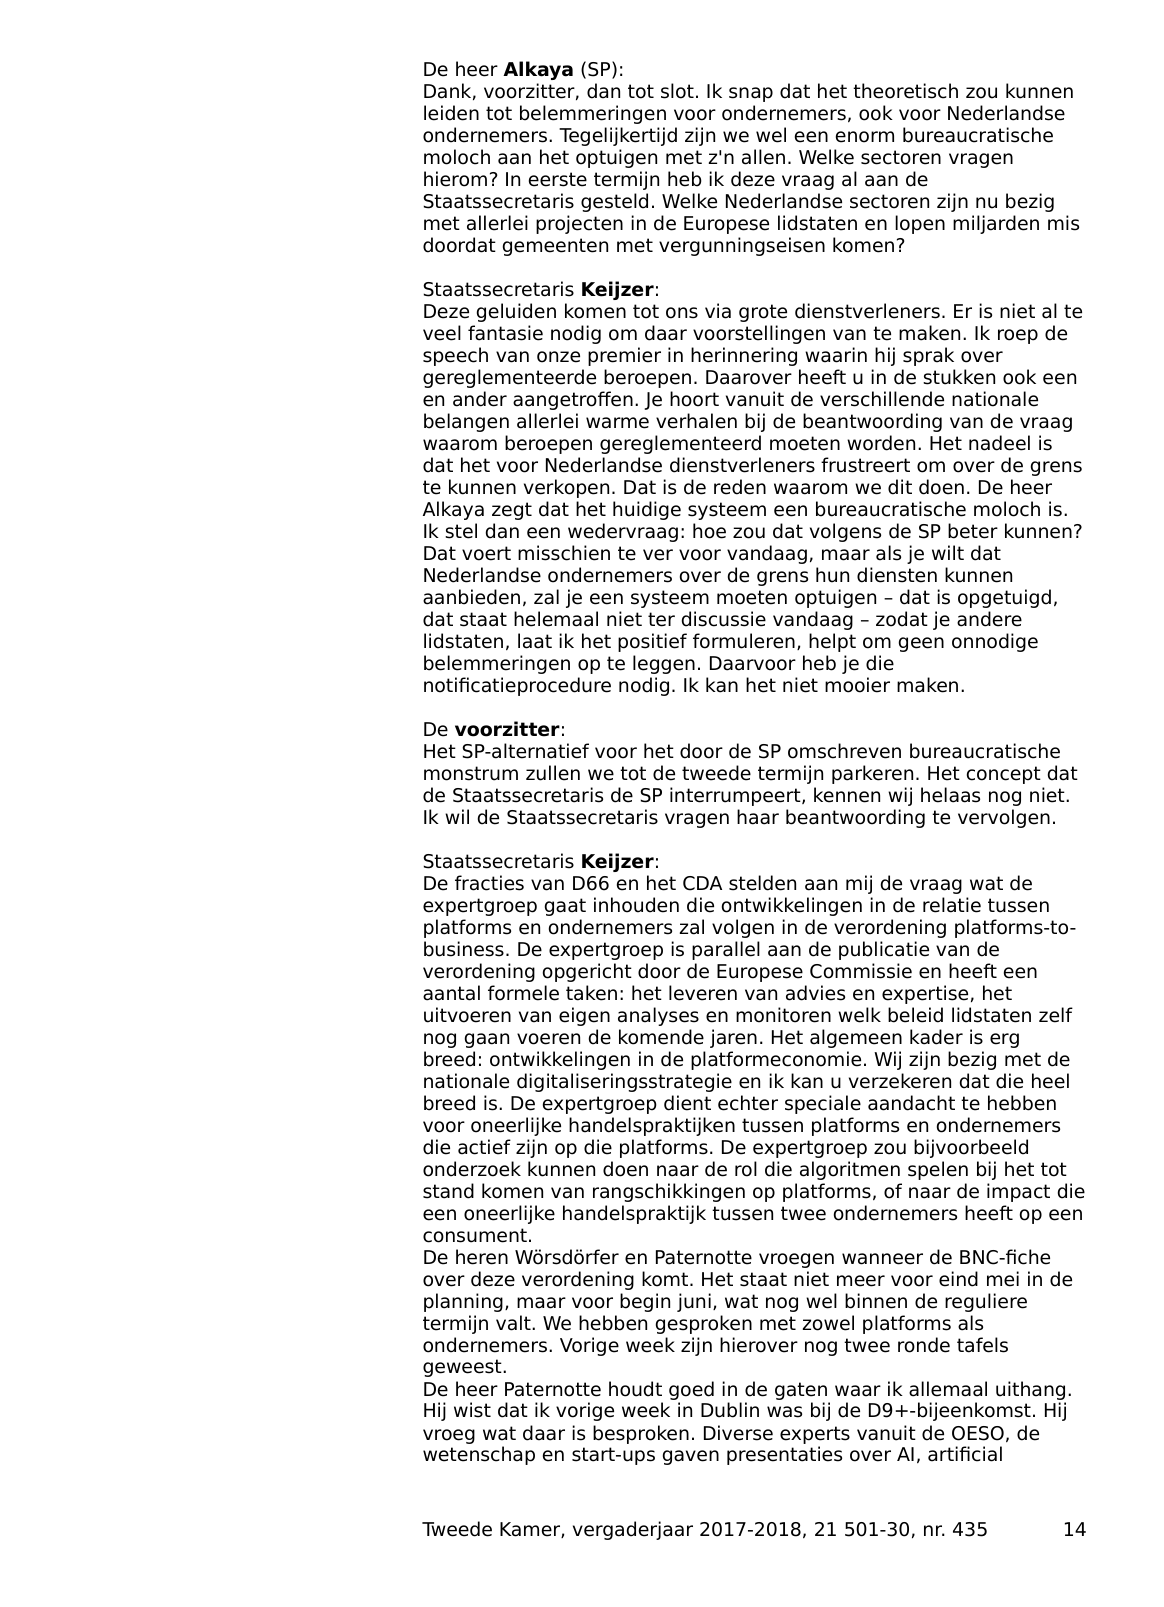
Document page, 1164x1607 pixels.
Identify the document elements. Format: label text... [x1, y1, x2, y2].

text Dank, voorzitter, dan tot slot. Ik snap dat het theoretisch zou kunnen leiden tot belemmeringen voor ondernemers, ook voor Nederlandse ondernemers. Tegelijkertijd zijn we wel een enorm bureaucratische moloch aan het optuigen met z'n allen. Welke sectoren vragen hierom? In eerste termijn heb ik deze vraag al aan de Staatssecretaris gesteld. Welke Nederlandse sectoren zijn nu bezig met allerlei projecten in de Europese lidstaten en lopen miljarden mis doordat gemeenten met vergunningseisen komen? [422, 81, 1087, 257]
text De voorzitter: [422, 719, 1087, 741]
text De fracties van D66 en het CDA stelden aan mij de vraag wat de expertgroep gaat inhouden die ontwikkelingen in de relatie tussen platforms en ondernemers zal volgen in de verordening platforms-to-business. De expertgroep is parallel aan de publicatie van de verordening opgericht door de Europese Commissie en heeft een aantal formele taken: het leveren van advies en expertise, het uitvoeren van eigen analyses en monitoren welk beleid lidstaten zelf nog gaan voeren de komende jaren. Het algemeen kader is erg breed: ontwikkelingen in de platformeconomie. Wij zijn bezig met de nationale digitaliseringsstrategie en ik kan u verzekeren dat die heel breed is. De expertgroep dient echter speciale aandacht te hebben voor oneerlijke handelspraktijken tussen platforms en ondernemers die actief zijn op die platforms. De expertgroep zou bijvoorbeeld onderzoek kunnen doen naar de rol die algoritmen spelen bij het tot stand komen van rangschikkingen op platforms, of naar de impact die een oneerlijke handelspraktijk tussen twee ondernemers heeft op een consument. [422, 873, 1087, 1247]
text Het SP-alternatief voor het door de SP omschreven bureaucratische monstrum zullen we tot de tweede termijn parkeren. Het concept dat de Staatssecretaris de SP interrumpeert, kennen wij helaas nog niet. Ik wil de Staatssecretaris vragen haar beantwoording te vervolgen. [422, 741, 1087, 829]
text Staatssecretaris Keijzer: [422, 279, 1087, 301]
text Staatssecretaris Keijzer: [422, 851, 1087, 873]
text De heren Wörsdörfer en Paternotte vroegen wanneer de BNC-fiche over deze verordening komt. Het staat niet meer voor eind mei in de planning, maar voor begin juni, wat nog wel binnen de reguliere termijn valt. We hebben gesproken met zowel platforms als ondernemers. Vorige week zijn hierover nog twee ronde tafels geweest. [422, 1247, 1087, 1378]
text De heer Paternotte houdt goed in de gaten waar ik allemaal uithang. Hij wist dat ik vorige week in Dublin was bij de D9+-bijeenkomst. Hij vroeg wat daar is besproken. Diverse experts vanuit de OESO, de wetenschap en start-ups gaven presentaties over AI, artificial [422, 1378, 1087, 1466]
text De heer Alkaya (SP): [422, 59, 1087, 81]
text Deze geluiden komen tot ons via grote dienstverleners. Er is niet al te veel fantasie nodig om daar voorstellingen van te maken. Ik roep de speech van onze premier in herinnering waarin hij sprak over gereglementeerde beroepen. Daarover heeft u in de stukken ook een en ander aangetroffen. Je hoort vanuit de verschillende nationale belangen allerlei warme verhalen bij de beantwoording van de vraag waarom beroepen gereglementeerd moeten worden. Het nadeel is dat het voor Nederlandse dienstverleners frustreert om over de grens te kunnen verkopen. Dat is de reden waarom we dit doen. De heer Alkaya zegt dat het huidige systeem een bureaucratische moloch is. Ik stel dan een wedervraag: hoe zou dat volgens de SP beter kunnen? Dat voert misschien te ver voor vandaag, maar als je wilt dat Nederlandse ondernemers over de grens hun diensten kunnen aanbieden, zal je een systeem moeten optuigen – dat is opgetuigd, dat staat helemaal niet ter discussie vandaag – zodat je andere lidstaten, laat ik het positief formuleren, helpt om geen onnodige belemmeringen op te leggen. Daarvoor heb je die notificatieprocedure nodig. Ik kan het niet mooier maken. [422, 301, 1087, 697]
